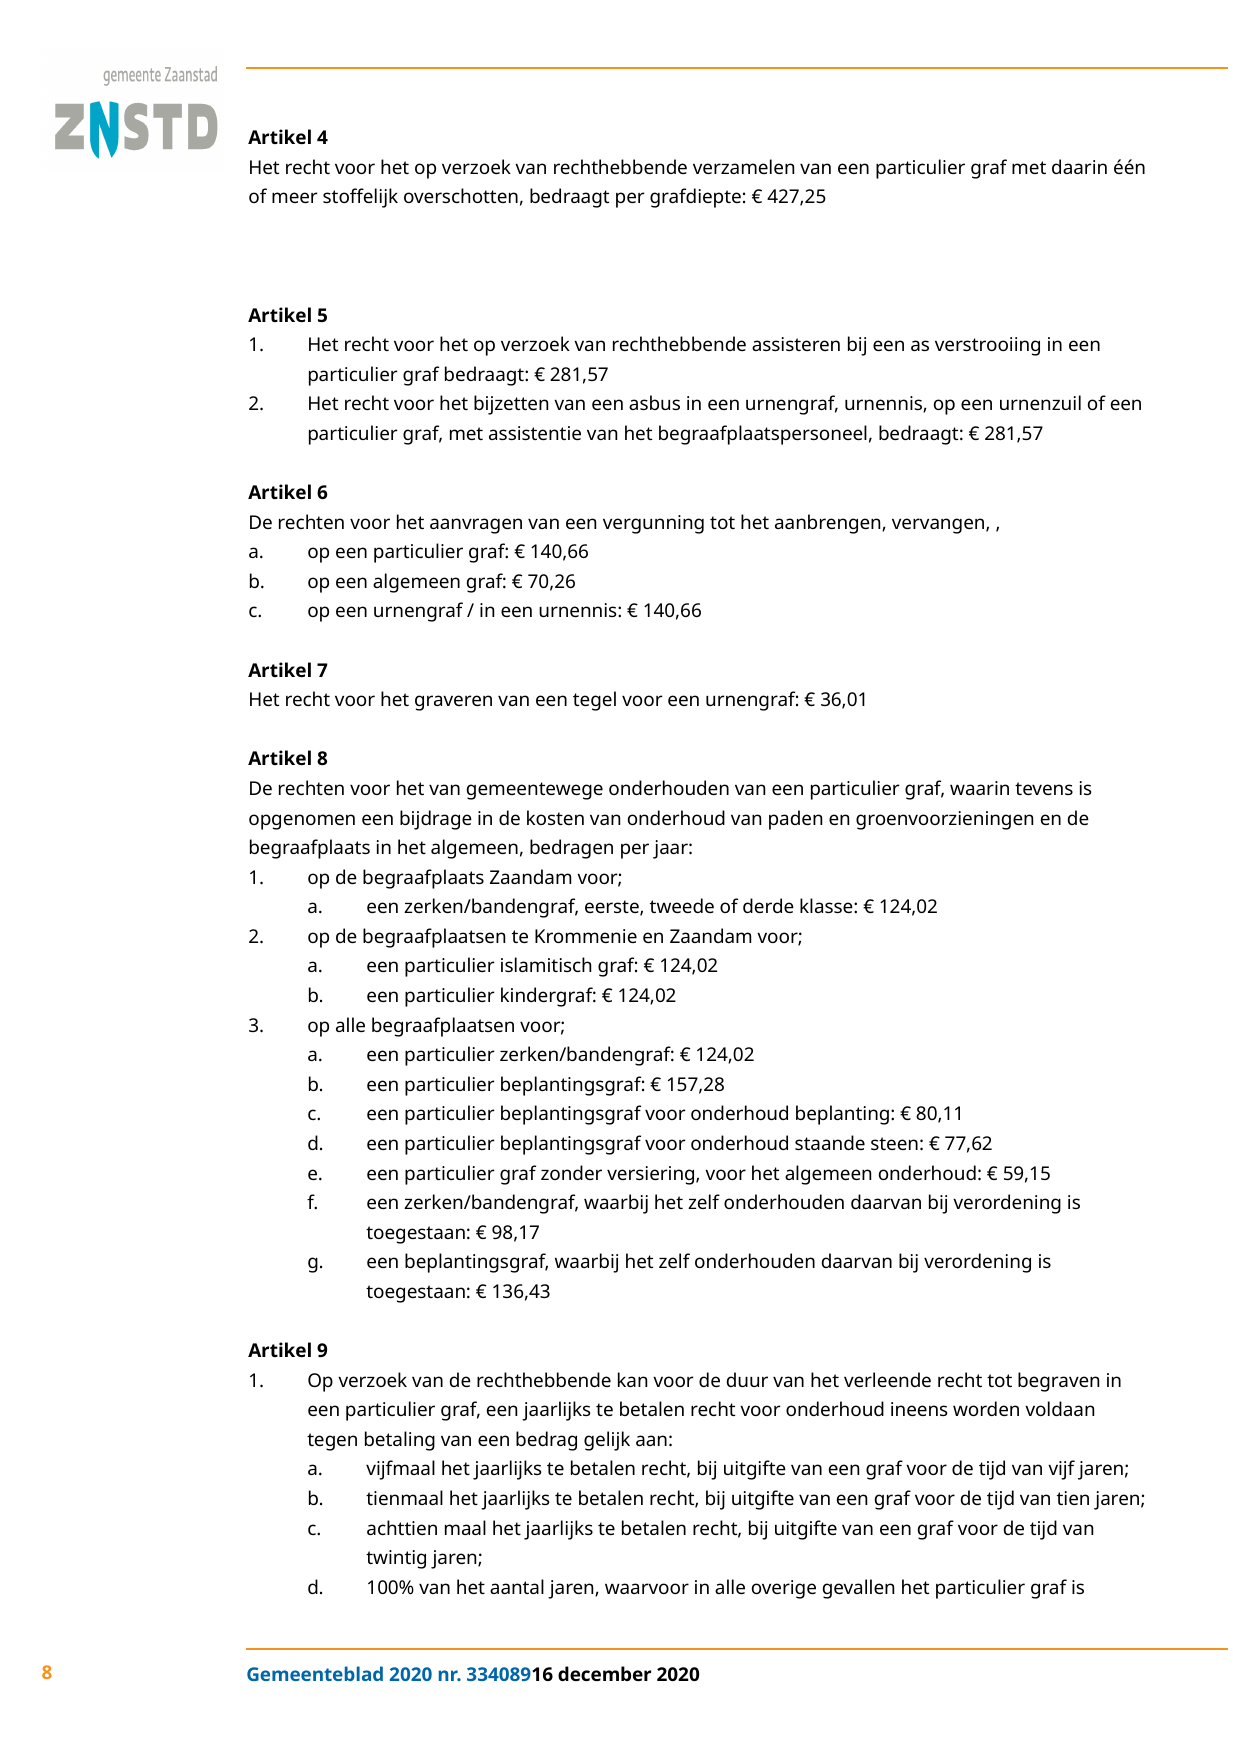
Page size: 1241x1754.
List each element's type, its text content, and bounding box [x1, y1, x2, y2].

list op de begraafplaats Zaandam voor; [248, 864, 1152, 890]
list een particulier graf zonder versiering, voor het algemeen onderhoud: € 59,15 [307, 1160, 1152, 1186]
list op een particulier graf: € 140,66 [248, 538, 1152, 564]
picture [41, 47, 231, 172]
list een particulier kindergraf: € 124,02 [307, 982, 1152, 1008]
list een zerken/bandengraf, waarbij het zelf onderhouden daarvan bij verordening is toegestaan: € 98,17 [307, 1189, 1152, 1245]
text Artikel 9 [248, 1337, 1152, 1363]
list op een urnengraf / in een urnennis: € 140,66 [248, 598, 1152, 623]
text Artikel 5 [248, 302, 1152, 328]
list op een algemeen graf: € 70,26 [248, 568, 1152, 594]
list Het recht voor het bijzetten van een asbus in een urnengraf, urnennis, op een urnenzuil of een particulier graf, met assistentie van het begraafplaatspersoneel, bedraagt: € 281,57 [248, 391, 1152, 446]
list een particulier beplantingsgraf voor onderhoud beplanting: € 80,11 [307, 1101, 1152, 1126]
list een zerken/bandengraf, eerste, tweede of derde klasse: € 124,02 [307, 893, 1152, 919]
list tienmaal het jaarlijks te betalen recht, bij uitgifte van een graf voor de tijd van tien jaren; [307, 1485, 1152, 1511]
list achttien maal het jaarlijks te betalen recht, bij uitgifte van een graf voor de tijd van twintig jaren; [307, 1515, 1152, 1570]
text Artikel 6 [248, 479, 1152, 505]
text Artikel 8 [248, 746, 1152, 771]
text De rechten voor het van gemeentewege onderhouden van een particulier graf, waarin tevens is opgenomen een bijdrage in de kosten van onderhoud van paden en groenvoorzieningen en de begraafplaats in het algemeen, bedragen per jaar: [248, 775, 1152, 860]
text Het recht voor het graveren van een tegel voor een urnengraf: € 36,01 [248, 686, 1152, 712]
list vijfmaal het jaarlijks te betalen recht, bij uitgifte van een graf voor de tijd van vijf jaren; [307, 1456, 1152, 1481]
list een beplantingsgraf, waarbij het zelf onderhouden daarvan bij verordening is toegestaan: € 136,43 [307, 1248, 1152, 1304]
list op de begraafplaatsen te Krommenie en Zaandam voor; [248, 923, 1152, 949]
text Het recht voor het op verzoek van rechthebbende verzamelen van een particulier graf met daarin één of meer stoffelijk overschotten, bedraagt per grafdiepte: € 427,25 [248, 154, 1152, 209]
text De rechten voor het aanvragen van een vergunning tot het aanbrengen, vervangen, , [248, 509, 1152, 535]
list een particulier zerken/bandengraf: € 124,02 [307, 1041, 1152, 1067]
text Artikel 4 [248, 124, 1152, 150]
text Artikel 7 [248, 657, 1152, 683]
list een particulier islamitisch graf: € 124,02 [307, 953, 1152, 978]
list op alle begraafplaatsen voor; [248, 1012, 1152, 1038]
list een particulier beplantingsgraf voor onderhoud staande steen: € 77,62 [307, 1130, 1152, 1156]
list Op verzoek van de rechthebbende kan voor de duur van het verleende recht tot begraven in een particulier graf, een jaarlijks te betalen recht voor onderhoud ineens worden voldaan tegen betaling van een bedrag gelijk aan: [248, 1367, 1152, 1452]
list een particulier beplantingsgraf: € 157,28 [307, 1071, 1152, 1097]
list Het recht voor het op verzoek van rechthebbende assisteren bij een as verstrooiing in een particulier graf bedraagt: € 281,57 [248, 331, 1152, 387]
list 100% van het aantal jaren, waarvoor in alle overige gevallen het particulier graf is [307, 1574, 1152, 1600]
